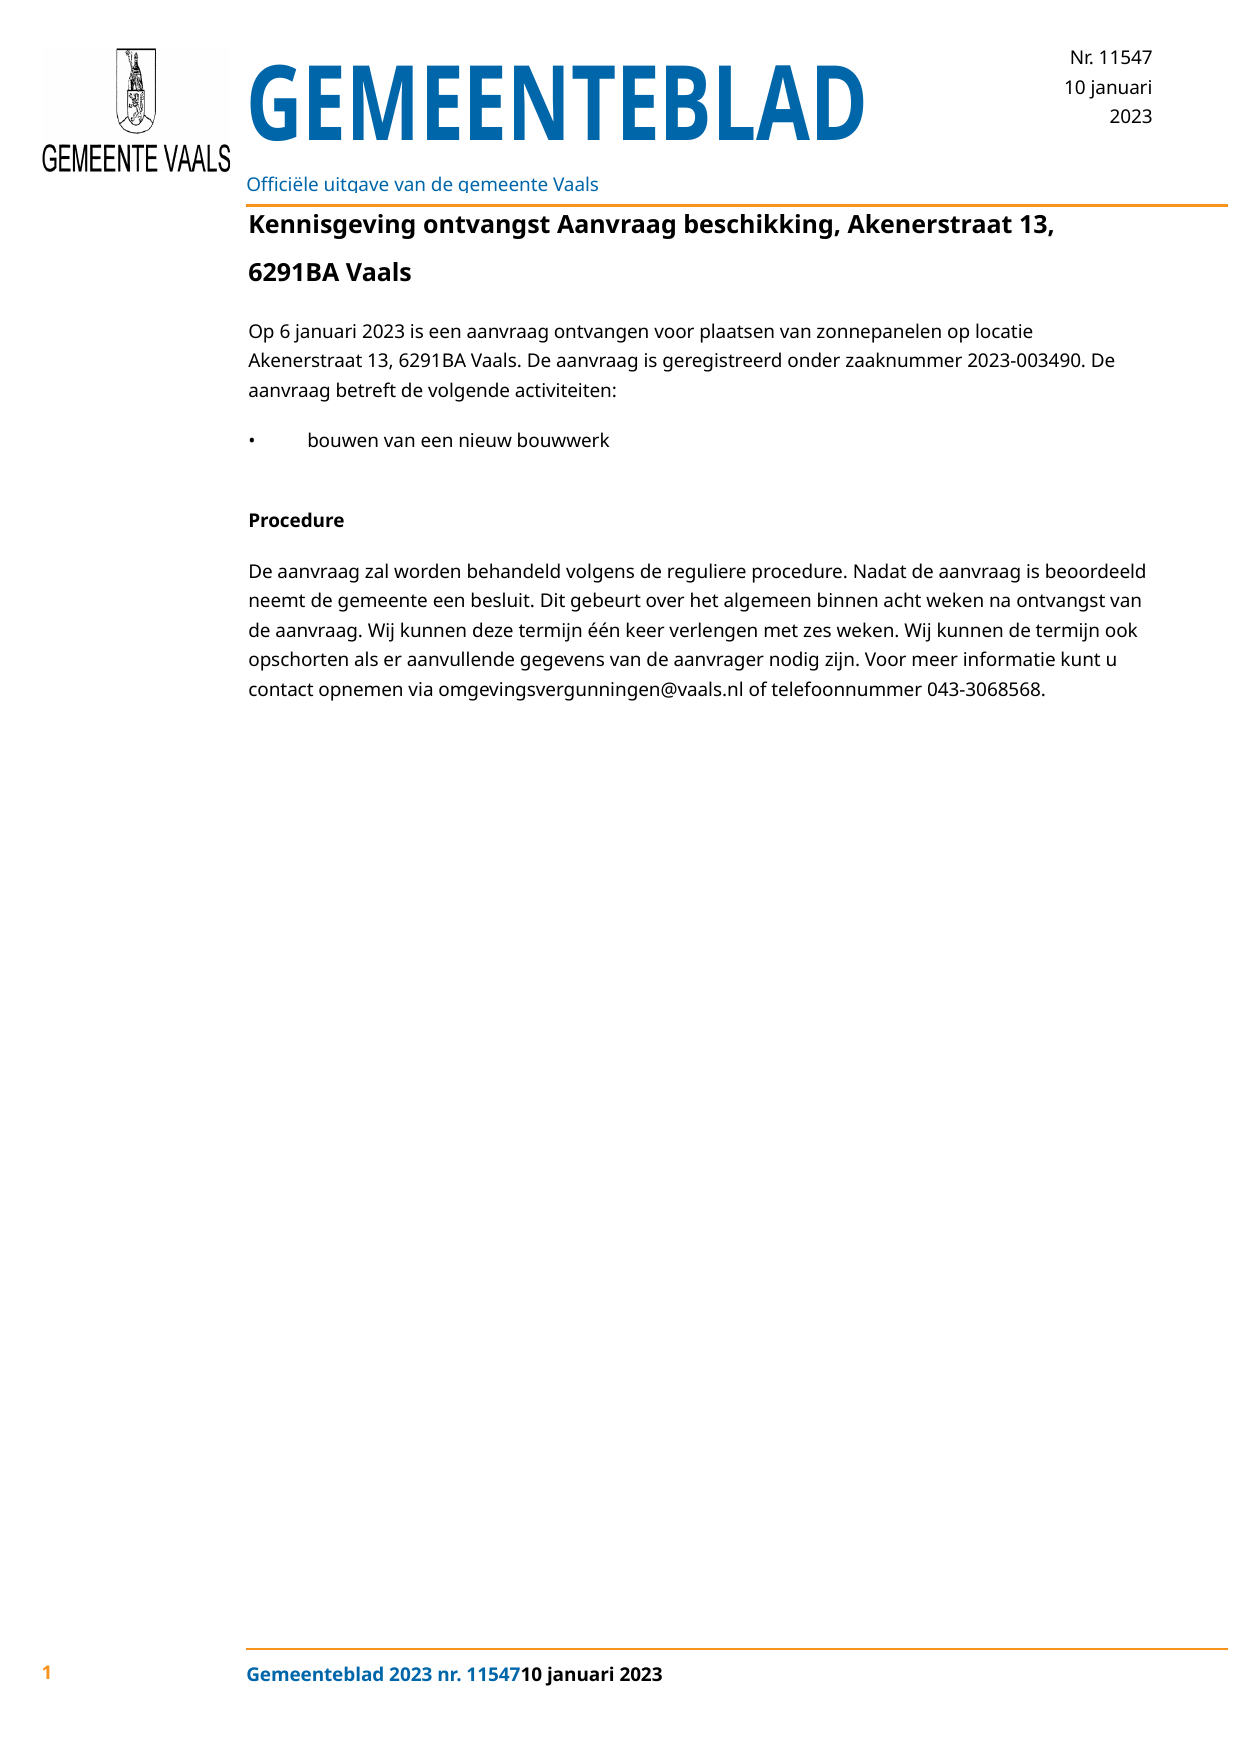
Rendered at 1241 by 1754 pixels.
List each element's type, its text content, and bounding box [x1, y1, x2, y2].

text Kennisgeving ontvangst Aanvraag beschikking, Akenerstraat 13, 6291BA Vaals [248, 207, 1152, 288]
text De aanvraag zal worden behandeld volgens de reguliere procedure. Nadat de aanvraag is beoordeeld neemt de gemeente een besluit. Dit gebeurt over het algemeen binnen acht weken na ontvangst van de aanvraag. Wij kunnen deze termijn één keer verlengen met zes weken. Wij kunnen de termijn ook opschorten als er aanvullende gegevens van de aanvrager nodig zijn. Voor meer informatie kunt u contact opnemen via omgevingsvergunningen@vaals.nl of telefoonnummer 043-3068568. [248, 558, 1152, 702]
picture [41, 47, 231, 172]
text Procedure [248, 507, 1152, 533]
list bouwen van een nieuw bouwwerk [248, 427, 1152, 453]
text Op 6 januari 2023 is een aanvraag ontvangen voor plaatsen van zonnepanelen op locatie Akenerstraat 13, 6291BA Vaals. De aanvraag is geregistreerd onder zaaknummer 2023-003490. De aanvraag betreft de volgende activiteiten: [248, 318, 1152, 403]
